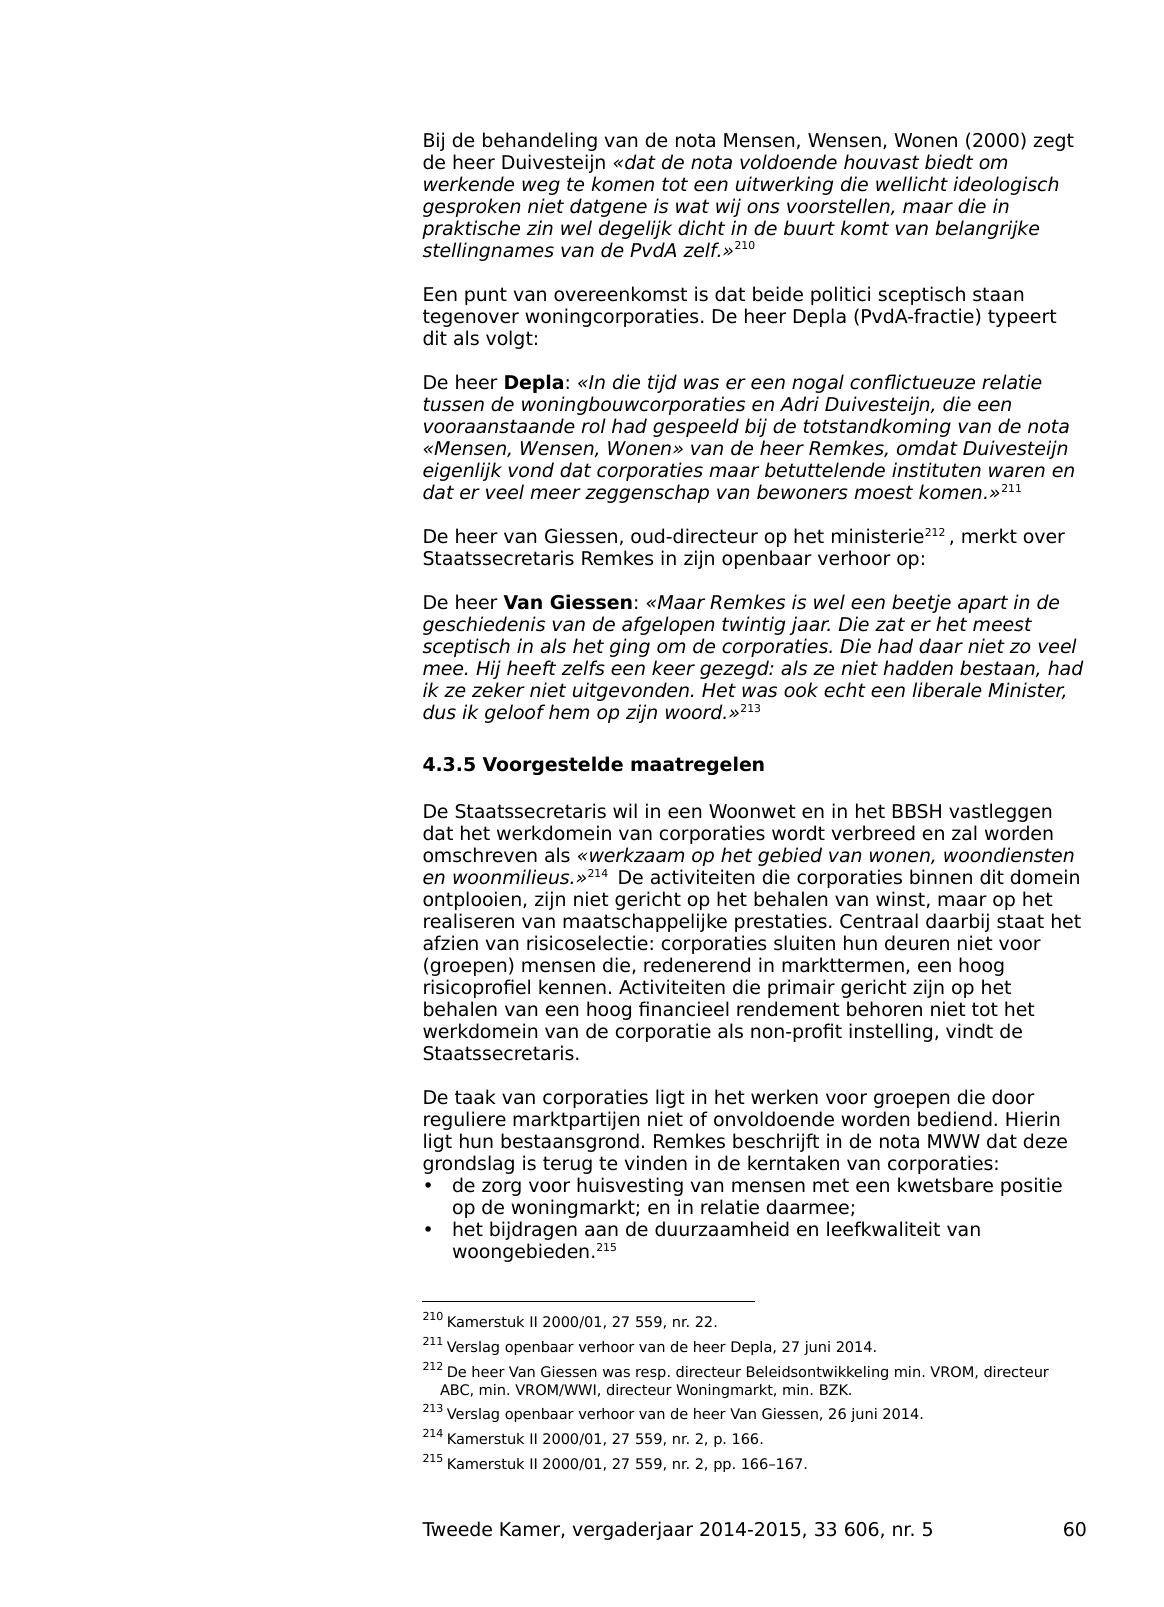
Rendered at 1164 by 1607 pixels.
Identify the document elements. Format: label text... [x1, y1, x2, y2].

text De heer van Giessen, oud-directeur op het ministerie, merkt over Staatssecretaris Remkes in zijn openbaar verhoor op: [422, 526, 1087, 570]
text Kamerstuk II 2000/01, 27 559, nr. 2, p. 166. [422, 1427, 1087, 1449]
text • de zorg voor huisvesting van mensen met een kwetsbare positie op de woningmarkt; en in relatie daarmee; [422, 1175, 1087, 1219]
text Kamerstuk II 2000/01, 27 559, nr. 2, pp. 166–167. [422, 1452, 1087, 1474]
text Verslag openbaar verhoor van de heer Depla, 27 juni 2014. [422, 1335, 1087, 1357]
text De taak van corporaties ligt in het werken voor groepen die door reguliere marktpartijen niet of onvoldoende worden bediend. Hierin ligt hun bestaansgrond. Remkes beschrijft in de nota MWW dat deze grondslag is terug te vinden in de kerntaken van corporaties: [422, 1087, 1087, 1175]
subtitle 4.3.5 Voorgestelde maatregelen [422, 754, 1087, 776]
text De Staatssecretaris wil in een Woonwet en in het BBSH vastleggen dat het werkdomein van corporaties wordt verbreed en zal worden omschreven als «werkzaam op het gebied van wonen, woondiensten en woonmilieus.» De activiteiten die corporaties binnen dit domein ontplooien, zijn niet gericht op het behalen van winst, maar op het realiseren van maatschappelijke prestaties. Centraal daarbij staat het afzien van risicoselectie: corporaties sluiten hun deuren niet voor (groepen) mensen die, redenerend in markttermen, een hoog risicoprofiel kennen. Activiteiten die primair gericht zijn op het behalen van een hoog financieel rendement behoren niet tot het werkdomein van de corporatie als non-profit instelling, vindt de Staatssecretaris. [422, 801, 1087, 1065]
text Bij de behandeling van de nota Mensen, Wensen, Wonen (2000) zegt de heer Duivesteijn «dat de nota voldoende houvast biedt om werkende weg te komen tot een uitwerking die wellicht ideologisch gesproken niet datgene is wat wij ons voorstellen, maar die in praktische zin wel degelijk dicht in de buurt komt van belangrijke stellingnames van de PvdA zelf.» [422, 130, 1087, 262]
text Verslag openbaar verhoor van de heer Van Giessen, 26 juni 2014. [422, 1402, 1087, 1424]
text • het bijdragen aan de duurzaamheid en leefkwaliteit van woongebieden. [422, 1219, 1087, 1263]
text Een punt van overeenkomst is dat beide politici sceptisch staan tegenover woningcorporaties. De heer Depla (PvdA-fractie) typeert dit als volgt: [422, 284, 1087, 350]
text Kamerstuk II 2000/01, 27 559, nr. 22. [422, 1310, 1087, 1332]
text De heer Depla: «In die tijd was er een nogal conflictueuze relatie tussen de woningbouwcorporaties en Adri Duivesteijn, die een vooraanstaande rol had gespeeld bij de totstandkoming van de nota «Mensen, Wensen, Wonen» van de heer Remkes, omdat Duivesteijn eigenlijk vond dat corporaties maar betuttelende instituten waren en dat er veel meer zeggenschap van bewoners moest komen.» [422, 372, 1087, 504]
text De heer Van Giessen was resp. directeur Beleidsontwikkeling min. VROM, directeur ABC, min. VROM/WWI, directeur Woningmarkt, min. BZK. [422, 1360, 1087, 1399]
text De heer Van Giessen: «Maar Remkes is wel een beetje apart in de geschiedenis van de afgelopen twintig jaar. Die zat er het meest sceptisch in als het ging om de corporaties. Die had daar niet zo veel mee. Hij heeft zelfs een keer gezegd: als ze niet hadden bestaan, had ik ze zeker niet uitgevonden. Het was ook echt een liberale Minister, dus ik geloof hem op zijn woord.» [422, 592, 1087, 724]
